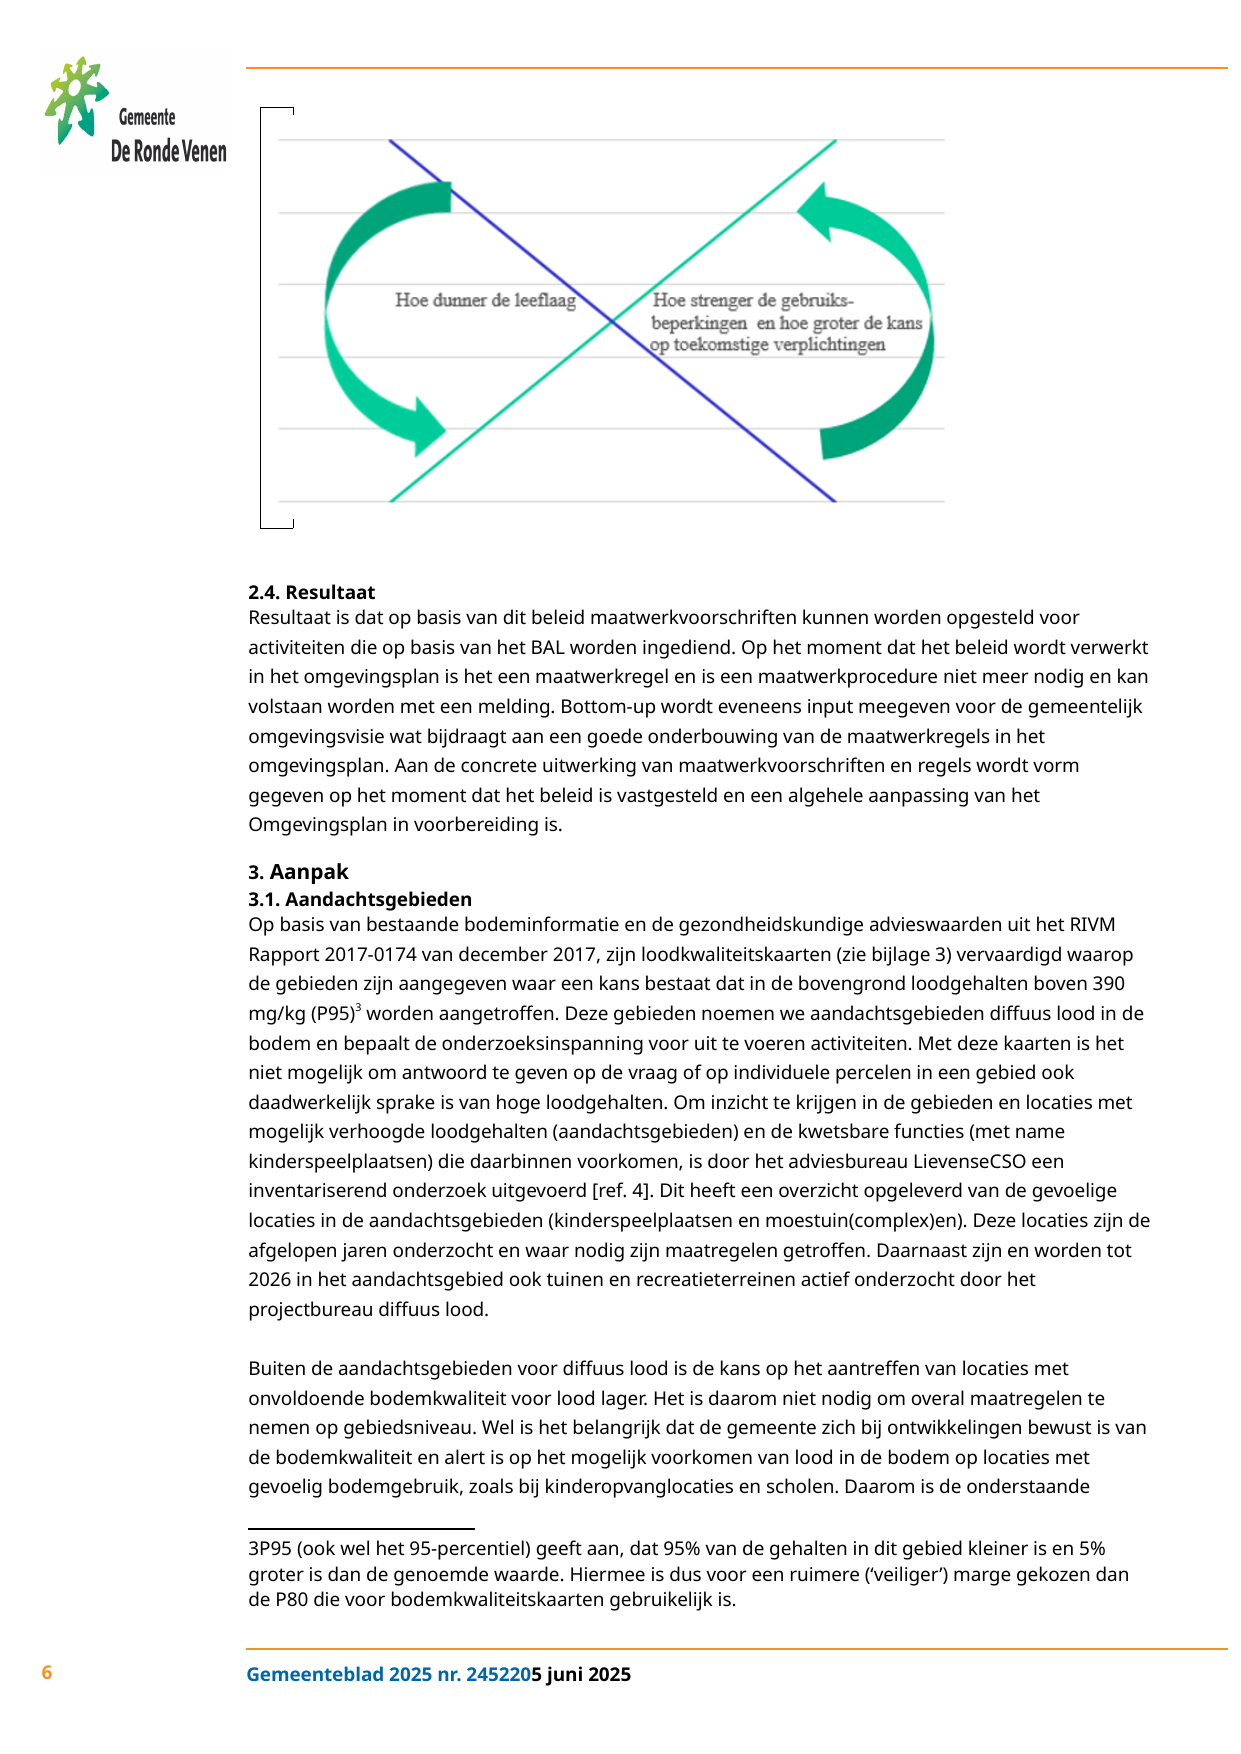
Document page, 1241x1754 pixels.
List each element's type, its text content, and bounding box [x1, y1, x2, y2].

text 3. Aanpak [248, 857, 1152, 886]
text P95 (ook wel het 95-percentiel) geeft aan, dat 95% van de gehalten in dit gebied kleiner is en 5% groter is dan de genoemde waarde. Hiermee is dus voor een ruimere (‘veiliger’) marge gekozen dan de P80 die voor bodemkwaliteitskaarten gebruikelijk is. [248, 1535, 1152, 1612]
text 2.4. Resultaat [248, 579, 1152, 604]
text 3.1. Aandachtsgebieden [248, 886, 1152, 911]
picture [41, 47, 231, 172]
text Resultaat is dat op basis van dit beleid maatwerkvoorschriften kunnen worden opgesteld voor activiteiten die op basis van het BAL worden ingediend. Op het moment dat het beleid wordt verwerkt in het omgevingsplan is het een maatwerkregel en is een maatwerkprocedure niet meer nodig en kan volstaan worden met een melding. Bottom-up wordt eveneens input meegeven voor de gemeentelijk omgevingsvisie wat bijdraagt aan een goede onderbouwing van de maatwerkregels in het omgevingsplan. Aan de concrete uitwerking van maatwerkvoorschriften en regels wordt vorm gegeven op het moment dat het beleid is vastgesteld en een algehele aanpassing van het Omgevingsplan in voorbereiding is. [248, 604, 1152, 837]
text Op basis van bestaande bodeminformatie en de gezondheidskundige advieswaarden uit het RIVM Rapport 2017-0174 van december 2017, zijn loodkwaliteitskaarten (zie bijlage 3) vervaardigd waarop de gebieden zijn aangegeven waar een kans bestaat dat in de bovengrond loodgehalten boven 390 mg/kg (P95) worden aangetroffen. Deze gebieden noemen we aandachtsgebieden diffuus lood in de bodem en bepaalt de onderzoeksinspanning voor uit te voeren activiteiten. Met deze kaarten is het niet mogelijk om antwoord te geven op de vraag of op individuele percelen in een gebied ook daadwerkelijk sprake is van hoge loodgehalten. Om inzicht te krijgen in de gebieden en locaties met mogelijk verhoogde loodgehalten (aandachtsgebieden) en de kwetsbare functies (met name kinderspeelplaatsen) die daarbinnen voorkomen, is door het adviesbureau LievenseCSO een inventariserend onderzoek uitgevoerd [ref. 4]. Dit heeft een overzicht opgeleverd van de gevoelige locaties in de aandachtsgebieden (kinderspeelplaatsen en moestuin(complex)en). Deze locaties zijn de afgelopen jaren onderzocht en waar nodig zijn maatregelen getroffen. Daarnaast zijn en worden tot 2026 in het aandachtsgebied ook tuinen en recreatieterreinen actief onderzocht door het projectbureau diffuus lood. [248, 911, 1152, 1322]
text Buiten de aandachtsgebieden voor diffuus lood is de kans op het aantreffen van locaties met onvoldoende bodemkwaliteit voor lood lager. Het is daarom niet nodig om overal maatregelen te nemen op gebiedsniveau. Wel is het belangrijk dat de gemeente zich bij ontwikkelingen bewust is van de bodemkwaliteit en alert is op het mogelijk voorkomen van lood in de bodem op locaties met gevoelig bodemgebruik, zoals bij kinderopvanglocaties en scholen. Daarom is de onderstaande [248, 1355, 1152, 1499]
picture [268, 115, 978, 519]
